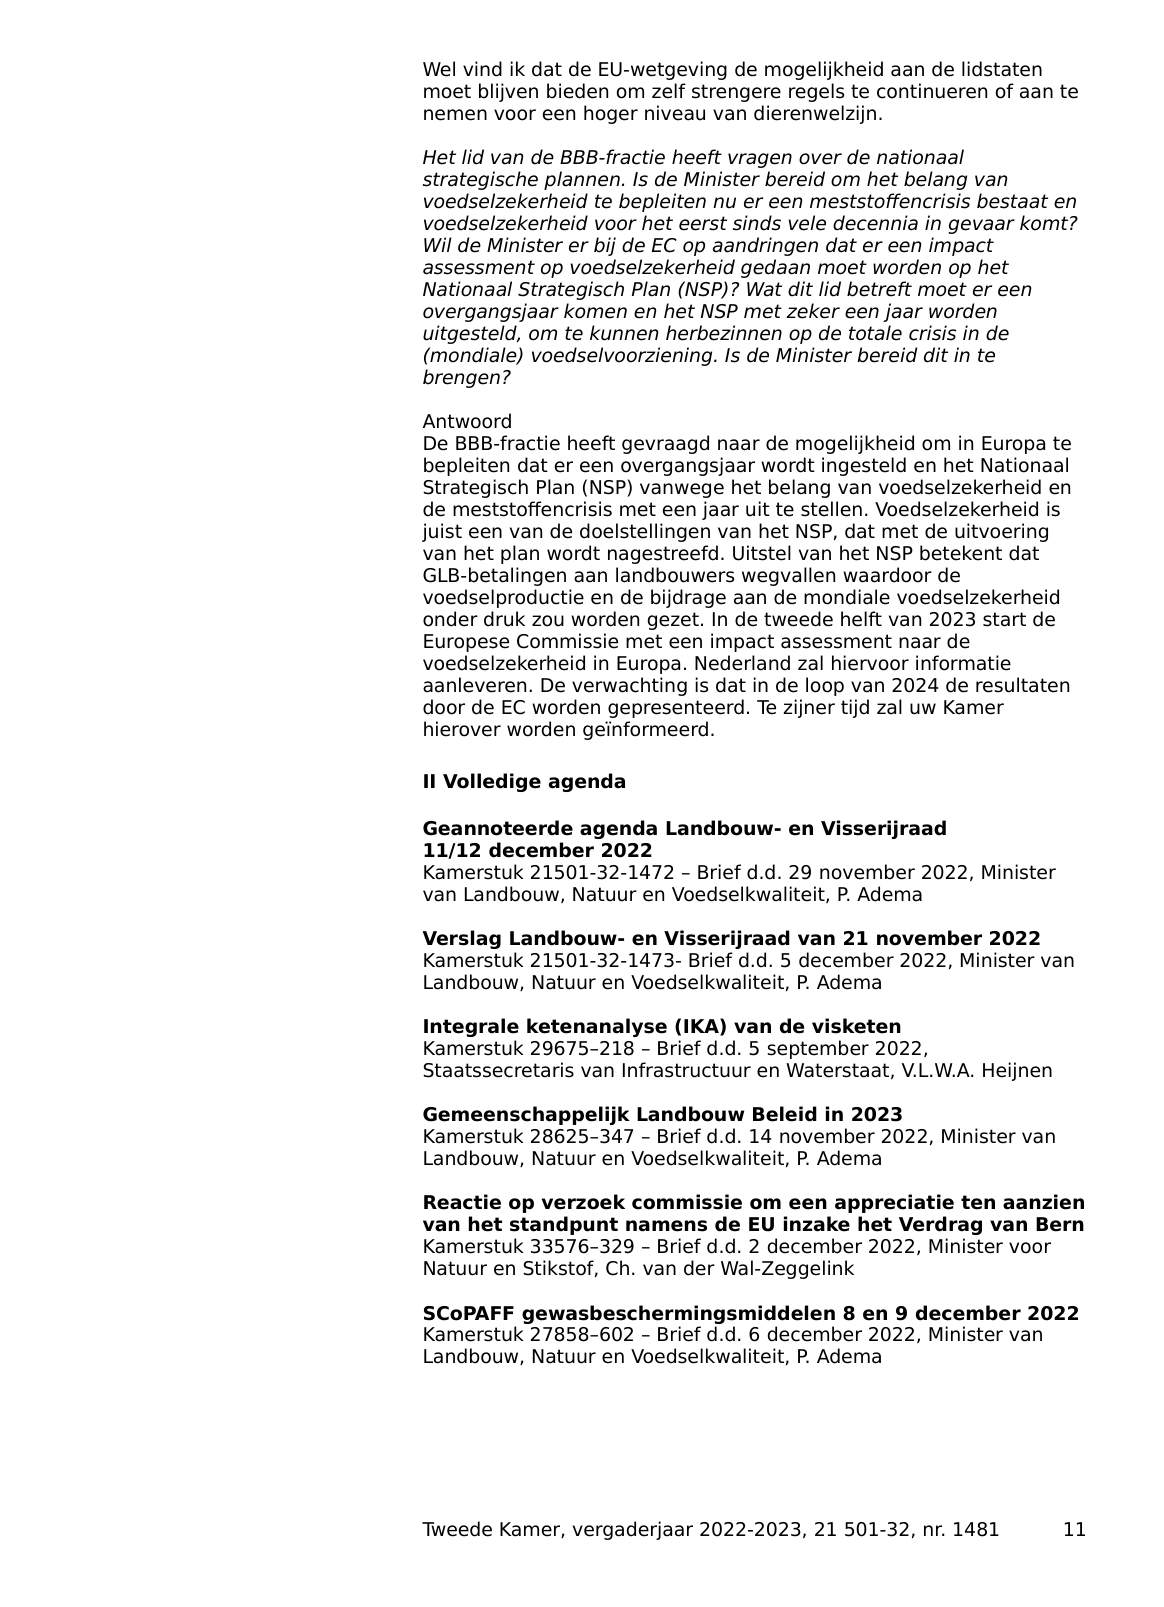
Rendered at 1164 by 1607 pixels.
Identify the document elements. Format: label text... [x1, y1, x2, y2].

text Kamerstuk 33576–329 – Brief d.d. 2 december 2022, Minister voor Natuur en Stikstof, Ch. van der Wal-Zeggelink [422, 1236, 1087, 1280]
text De BBB-fractie heeft gevraagd naar de mogelijkheid om in Europa te bepleiten dat er een overgangsjaar wordt ingesteld en het Nationaal Strategisch Plan (NSP) vanwege het belang van voedselzekerheid en de meststoffencrisis met een jaar uit te stellen. Voedselzekerheid is juist een van de doelstellingen van het NSP, dat met de uitvoering van het plan wordt nagestreefd. Uitstel van het NSP betekent dat GLB-betalingen aan landbouwers wegvallen waardoor de voedselproductie en de bijdrage aan de mondiale voedselzekerheid onder druk zou worden gezet. In de tweede helft van 2023 start de Europese Commissie met een impact assessment naar de voedselzekerheid in Europa. Nederland zal hiervoor informatie aanleveren. De verwachting is dat in de loop van 2024 de resultaten door de EC worden gepresenteerd. Te zijner tijd zal uw Kamer hierover worden geïnformeerd. [422, 433, 1087, 741]
text Antwoord [422, 411, 1087, 433]
text Kamerstuk 29675–218 – Brief d.d. 5 september 2022, Staatssecretaris van Infrastructuur en Waterstaat, V.L.W.A. Heijnen [422, 1038, 1087, 1082]
subtitle II Volledige agenda [422, 771, 1087, 793]
text Wel vind ik dat de EU-wetgeving de mogelijkheid aan de lidstaten moet blijven bieden om zelf strengere regels te continueren of aan te nemen voor een hoger niveau van dierenwelzijn. [422, 59, 1087, 125]
text SCoPAFF gewasbeschermingsmiddelen 8 en 9 december 2022 [422, 1302, 1087, 1324]
text Geannoteerde agenda Landbouw- en Visserijraad 11/12 december 2022 [422, 818, 1087, 862]
text Kamerstuk 27858–602 – Brief d.d. 6 december 2022, Minister van Landbouw, Natuur en Voedselkwaliteit, P. Adema [422, 1324, 1087, 1368]
text Integrale ketenanalyse (IKA) van de visketen [422, 1016, 1087, 1038]
text Kamerstuk 28625–347 – Brief d.d. 14 november 2022, Minister van Landbouw, Natuur en Voedselkwaliteit, P. Adema [422, 1126, 1087, 1170]
text Gemeenschappelijk Landbouw Beleid in 2023 [422, 1104, 1087, 1126]
text Verslag Landbouw- en Visserijraad van 21 november 2022 [422, 928, 1087, 950]
text Het lid van de BBB-fractie heeft vragen over de nationaal strategische plannen. Is de Minister bereid om het belang van voedselzekerheid te bepleiten nu er een meststoffencrisis bestaat en voedselzekerheid voor het eerst sinds vele decennia in gevaar komt? Wil de Minister er bij de EC op aandringen dat er een impact assessment op voedselzekerheid gedaan moet worden op het Nationaal Strategisch Plan (NSP)? Wat dit lid betreft moet er een overgangsjaar komen en het NSP met zeker een jaar worden uitgesteld, om te kunnen herbezinnen op de totale crisis in de (mondiale) voedselvoorziening. Is de Minister bereid dit in te brengen? [422, 147, 1087, 389]
text Kamerstuk 21501-32-1473- Brief d.d. 5 december 2022, Minister van Landbouw, Natuur en Voedselkwaliteit, P. Adema [422, 950, 1087, 994]
text Reactie op verzoek commissie om een appreciatie ten aanzien van het standpunt namens de EU inzake het Verdrag van Bern [422, 1192, 1087, 1236]
text Kamerstuk 21501-32-1472 – Brief d.d. 29 november 2022, Minister van Landbouw, Natuur en Voedselkwaliteit, P. Adema [422, 862, 1087, 906]
